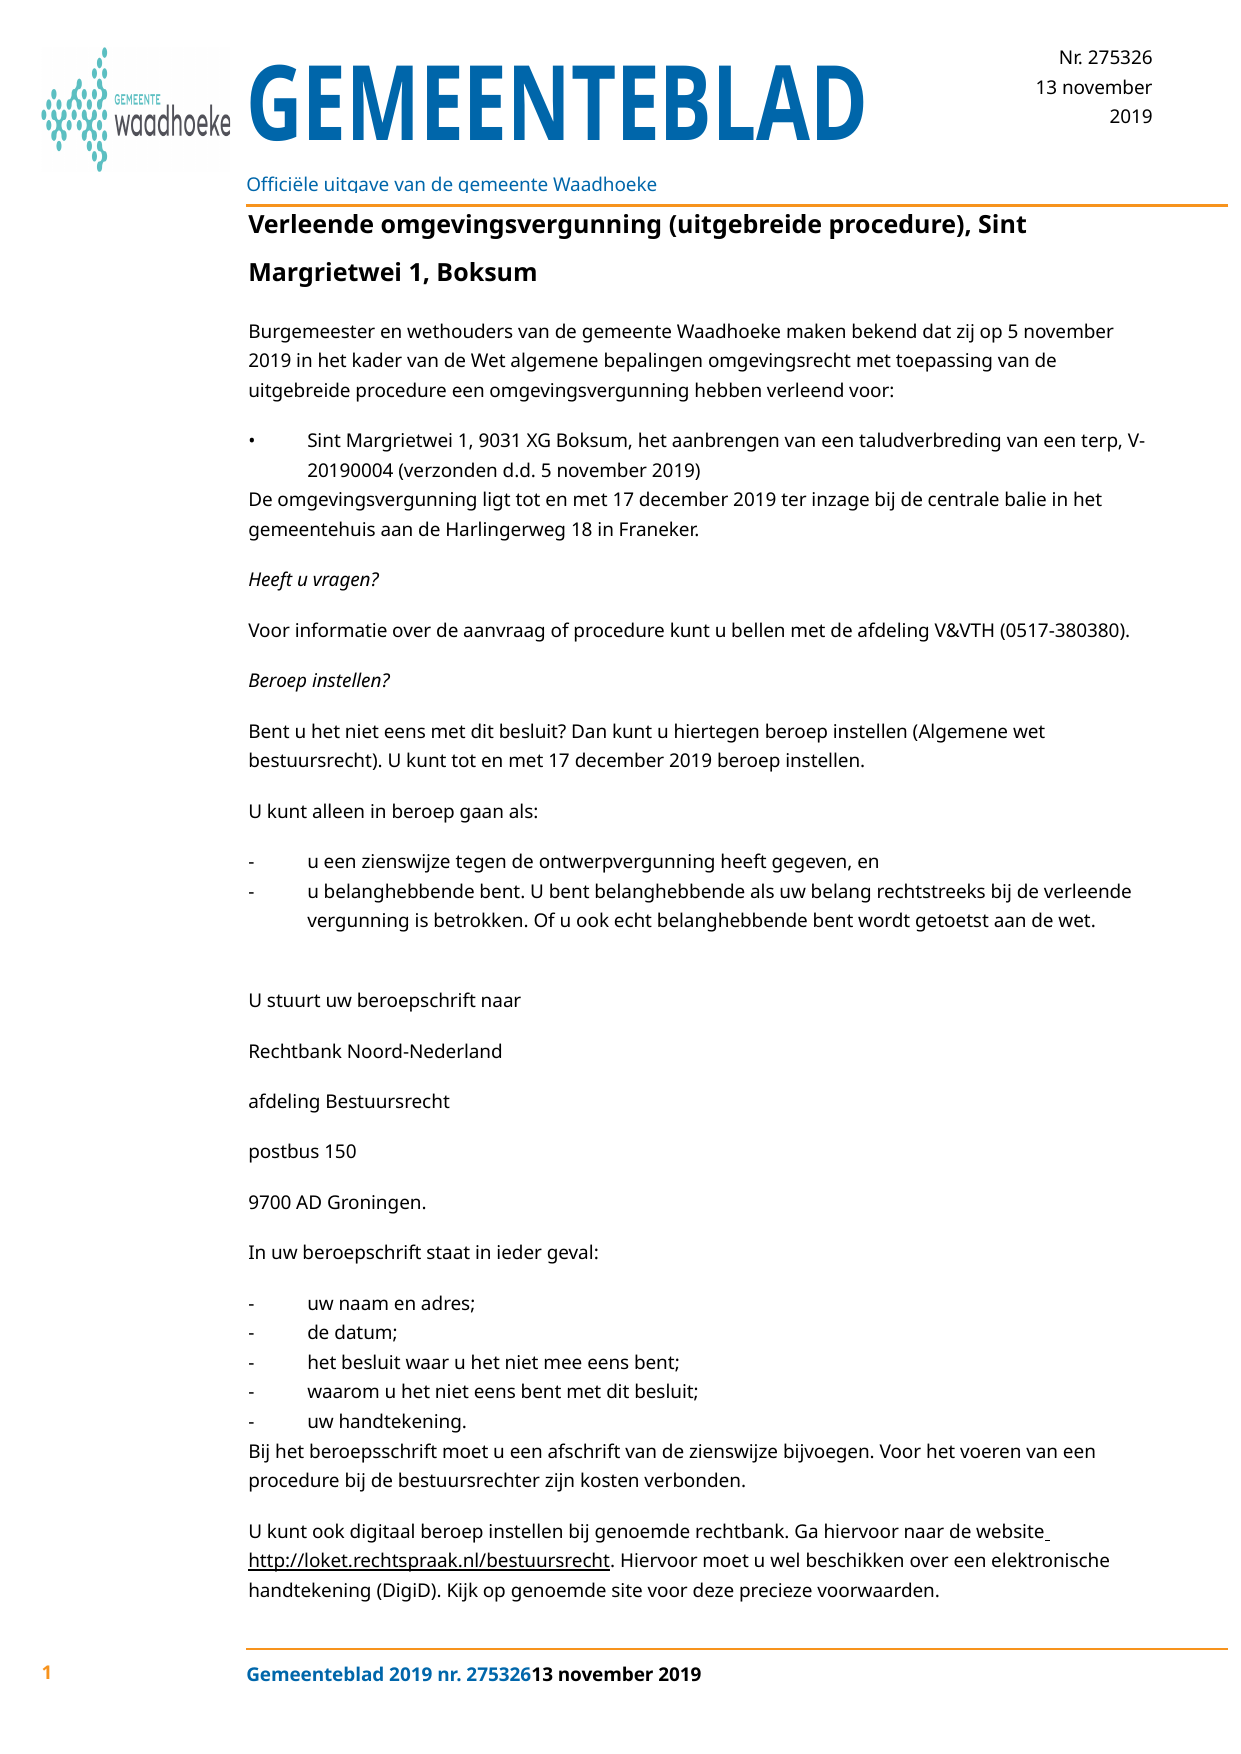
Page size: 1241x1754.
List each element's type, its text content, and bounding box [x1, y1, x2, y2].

text postbus 150 [248, 1139, 1152, 1164]
text Bij het beroepsschrift moet u een afschrift van de zienswijze bijvoegen. Voor het voeren van een procedure bij de bestuursrechter zijn kosten verbonden. [248, 1438, 1152, 1493]
text De omgevingsvergunning ligt tot en met 17 december 2019 ter inzage bij de centrale balie in het gemeentehuis aan de Harlingerweg 18 in Franeker. [248, 487, 1152, 542]
list de datum; [248, 1319, 1152, 1345]
list u belanghebbende bent. U bent belanghebbende als uw belang rechtstreeks bij de verleende vergunning is betrokken. Of u ook echt belanghebbende bent wordt getoetst aan de wet. [248, 878, 1152, 933]
text Rechtbank Noord-Nederland [248, 1038, 1152, 1064]
text U kunt ook digitaal beroep instellen bij genoemde rechtbank. Ga hiervoor naar de website http://loket.rechtspraak.nl/bestuursrecht. Hiervoor moet u wel beschikken over een elektronische handtekening (DigiD). Kijk op genoemde site voor deze precieze voorwaarden. [248, 1518, 1152, 1603]
picture [41, 47, 231, 172]
text In uw beroepschrift staat in ieder geval: [248, 1239, 1152, 1265]
list u een zienswijze tegen de ontwerpvergunning heeft gegeven, en [248, 848, 1152, 874]
text 9700 AD Groningen. [248, 1189, 1152, 1215]
text Burgemeester en wethouders van de gemeente Waadhoeke maken bekend dat zij op 5 november 2019 in het kader van de Wet algemene bepalingen omgevingsrecht met toepassing van de uitgebreide procedure een omgevingsvergunning hebben verleend voor: [248, 318, 1152, 403]
list uw handtekening. [248, 1408, 1152, 1434]
text Heeft u vragen? [248, 567, 1152, 592]
text afdeling Bestuursrecht [248, 1088, 1152, 1114]
text U stuurt uw beroepschrift naar [248, 987, 1152, 1013]
text Voor informatie over de aanvraag of procedure kunt u bellen met de afdeling V&VTH (0517-380380). [248, 617, 1152, 643]
list het besluit waar u het niet mee eens bent; [248, 1349, 1152, 1375]
text Bent u het niet eens met dit besluit? Dan kunt u hiertegen beroep instellen (Algemene wet bestuursrecht). U kunt tot en met 17 december 2019 beroep instellen. [248, 718, 1152, 773]
text Verleende omgevingsvergunning (uitgebreide procedure), Sint Margrietwei 1, Boksum [248, 207, 1152, 288]
text U kunt alleen in beroep gaan als: [248, 798, 1152, 824]
list uw naam en adres; [248, 1290, 1152, 1316]
list waarom u het niet eens bent met dit besluit; [248, 1379, 1152, 1404]
list Sint Margrietwei 1, 9031 XG Boksum, het aanbrengen van een taludverbreding van een terp, V-20190004 (verzonden d.d. 5 november 2019) [248, 427, 1152, 483]
text Beroep instellen? [248, 667, 1152, 693]
